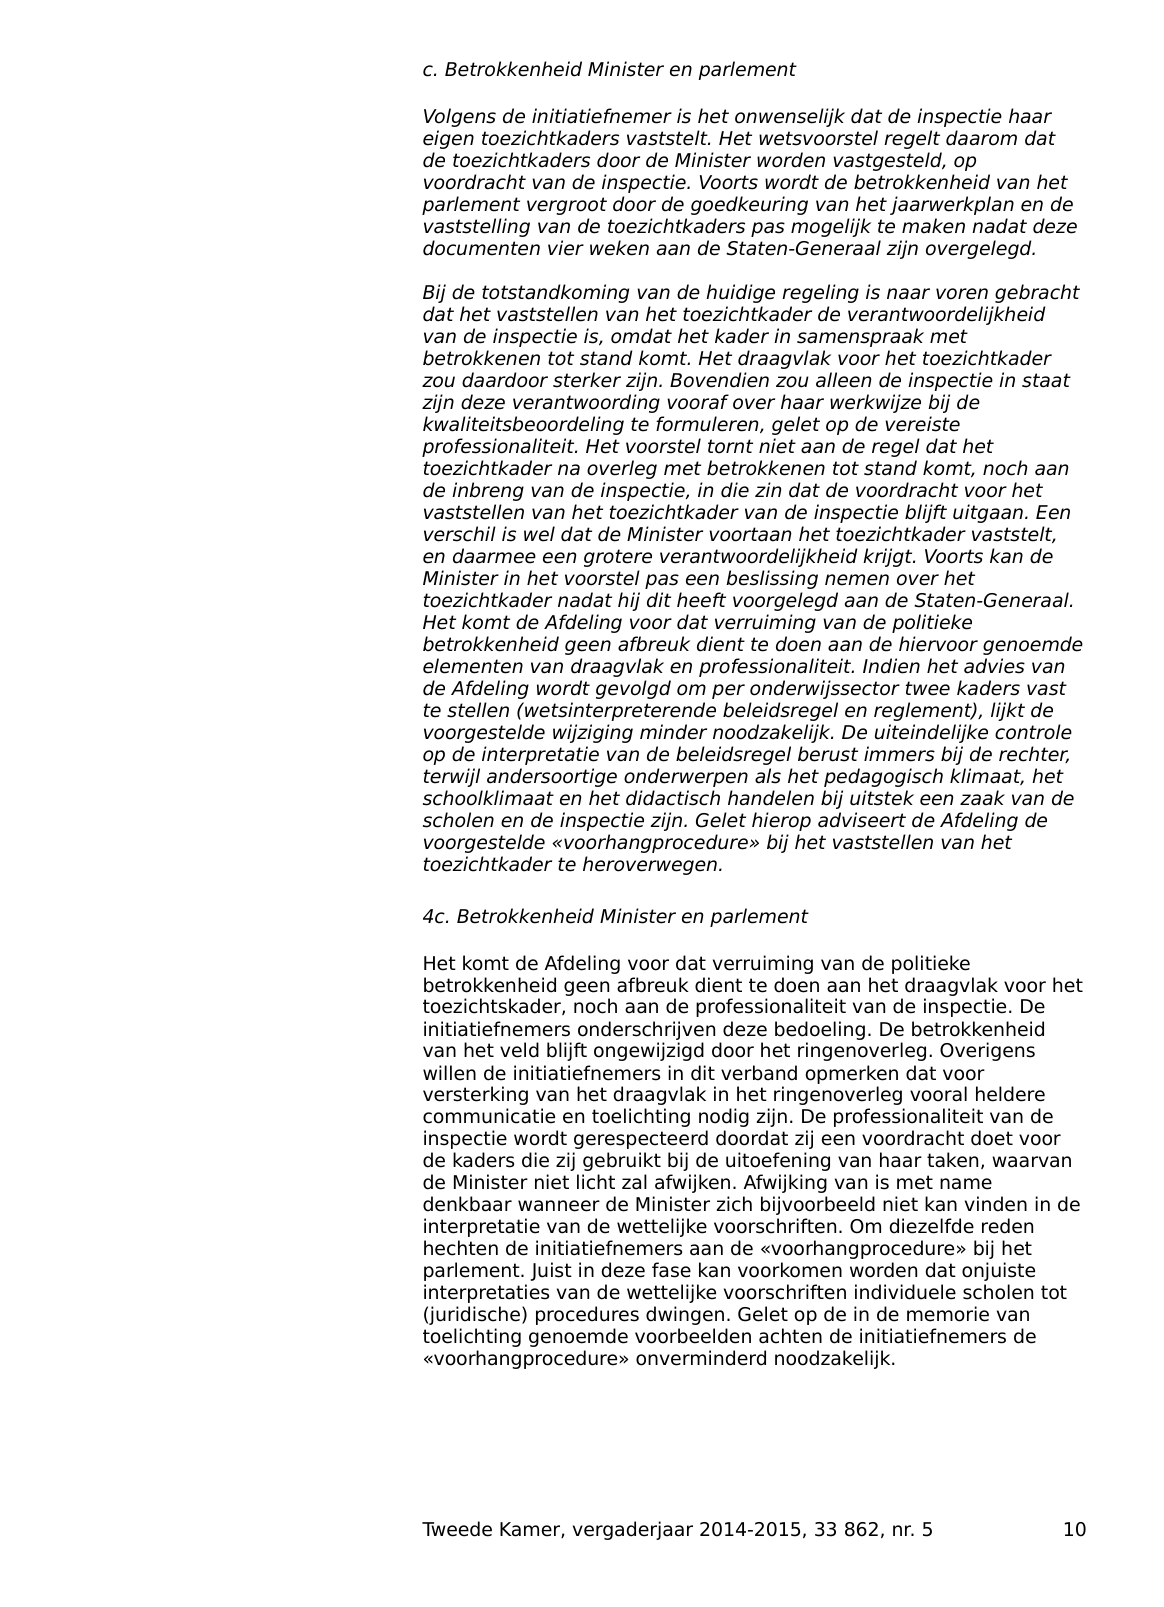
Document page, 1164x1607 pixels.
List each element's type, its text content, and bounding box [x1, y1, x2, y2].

text Het komt de Afdeling voor dat verruiming van de politieke betrokkenheid geen afbreuk dient te doen aan de hiervoor genoemde elementen van draagvlak en professionaliteit. Indien het advies van de Afdeling wordt gevolgd om per onderwijssector twee kaders vast te stellen (wetsinterpreterende beleidsregel en reglement), lijkt de voorgestelde wijziging minder noodzakelijk. De uiteindelijke controle op de interpretatie van de beleidsregel berust immers bij de rechter, terwijl andersoortige onderwerpen als het pedagogisch klimaat, het schoolklimaat en het didactisch handelen bij uitstek een zaak van de scholen en de inspectie zijn. Gelet hierop adviseert de Afdeling de voorgestelde «voorhangprocedure» bij het vaststellen van het toezichtkader te heroverwegen. [422, 612, 1087, 876]
subtitle 4c. Betrokkenheid Minister en parlement [422, 906, 1087, 927]
text Volgens de initiatiefnemer is het onwenselijk dat de inspectie haar eigen toezichtkaders vaststelt. Het wetsvoorstel regelt daarom dat de toezichtkaders door de Minister worden vastgesteld, op voordracht van de inspectie. Voorts wordt de betrokkenheid van het parlement vergroot door de goedkeuring van het jaarwerkplan en de vaststelling van de toezichtkaders pas mogelijk te maken nadat deze documenten vier weken aan de Staten-Generaal zijn overgelegd. [422, 106, 1087, 260]
text Bij de totstandkoming van de huidige regeling is naar voren gebracht dat het vaststellen van het toezichtkader de verantwoordelijkheid van de inspectie is, omdat het kader in samenspraak met betrokkenen tot stand komt. Het draagvlak voor het toezichtkader zou daardoor sterker zijn. Bovendien zou alleen de inspectie in staat zijn deze verantwoording vooraf over haar werkwijze bij de kwaliteitsbeoordeling te formuleren, gelet op de vereiste professionaliteit. Het voorstel tornt niet aan de regel dat het toezichtkader na overleg met betrokkenen tot stand komt, noch aan de inbreng van de inspectie, in die zin dat de voordracht voor het vaststellen van het toezichtkader van de inspectie blijft uitgaan. Een verschil is wel dat de Minister voortaan het toezichtkader vaststelt, en daarmee een grotere verantwoordelijkheid krijgt. Voorts kan de Minister in het voorstel pas een beslissing nemen over het toezichtkader nadat hij dit heeft voorgelegd aan de Staten-Generaal. [422, 282, 1087, 612]
subtitle c. Betrokkenheid Minister en parlement [422, 59, 1087, 81]
text Het komt de Afdeling voor dat verruiming van de politieke betrokkenheid geen afbreuk dient te doen aan het draagvlak voor het toezichtskader, noch aan de professionaliteit van de inspectie. De initiatiefnemers onderschrijven deze bedoeling. De betrokkenheid van het veld blijft ongewijzigd door het ringenoverleg. Overigens willen de initiatiefnemers in dit verband opmerken dat voor versterking van het draagvlak in het ringenoverleg vooral heldere communicatie en toelichting nodig zijn. De professionaliteit van de inspectie wordt gerespecteerd doordat zij een voordracht doet voor de kaders die zij gebruikt bij de uitoefening van haar taken, waarvan de Minister niet licht zal afwijken. Afwijking van is met name denkbaar wanneer de Minister zich bijvoorbeeld niet kan vinden in de interpretatie van de wettelijke voorschriften. Om diezelfde reden hechten de initiatiefnemers aan de «voorhangprocedure» bij het parlement. Juist in deze fase kan voorkomen worden dat onjuiste interpretaties van de wettelijke voorschriften individuele scholen tot (juridische) procedures dwingen. Gelet op de in de memorie van toelichting genoemde voorbeelden achten de initiatiefnemers de «voorhangprocedure» onverminderd noodzakelijk. [422, 952, 1087, 1370]
